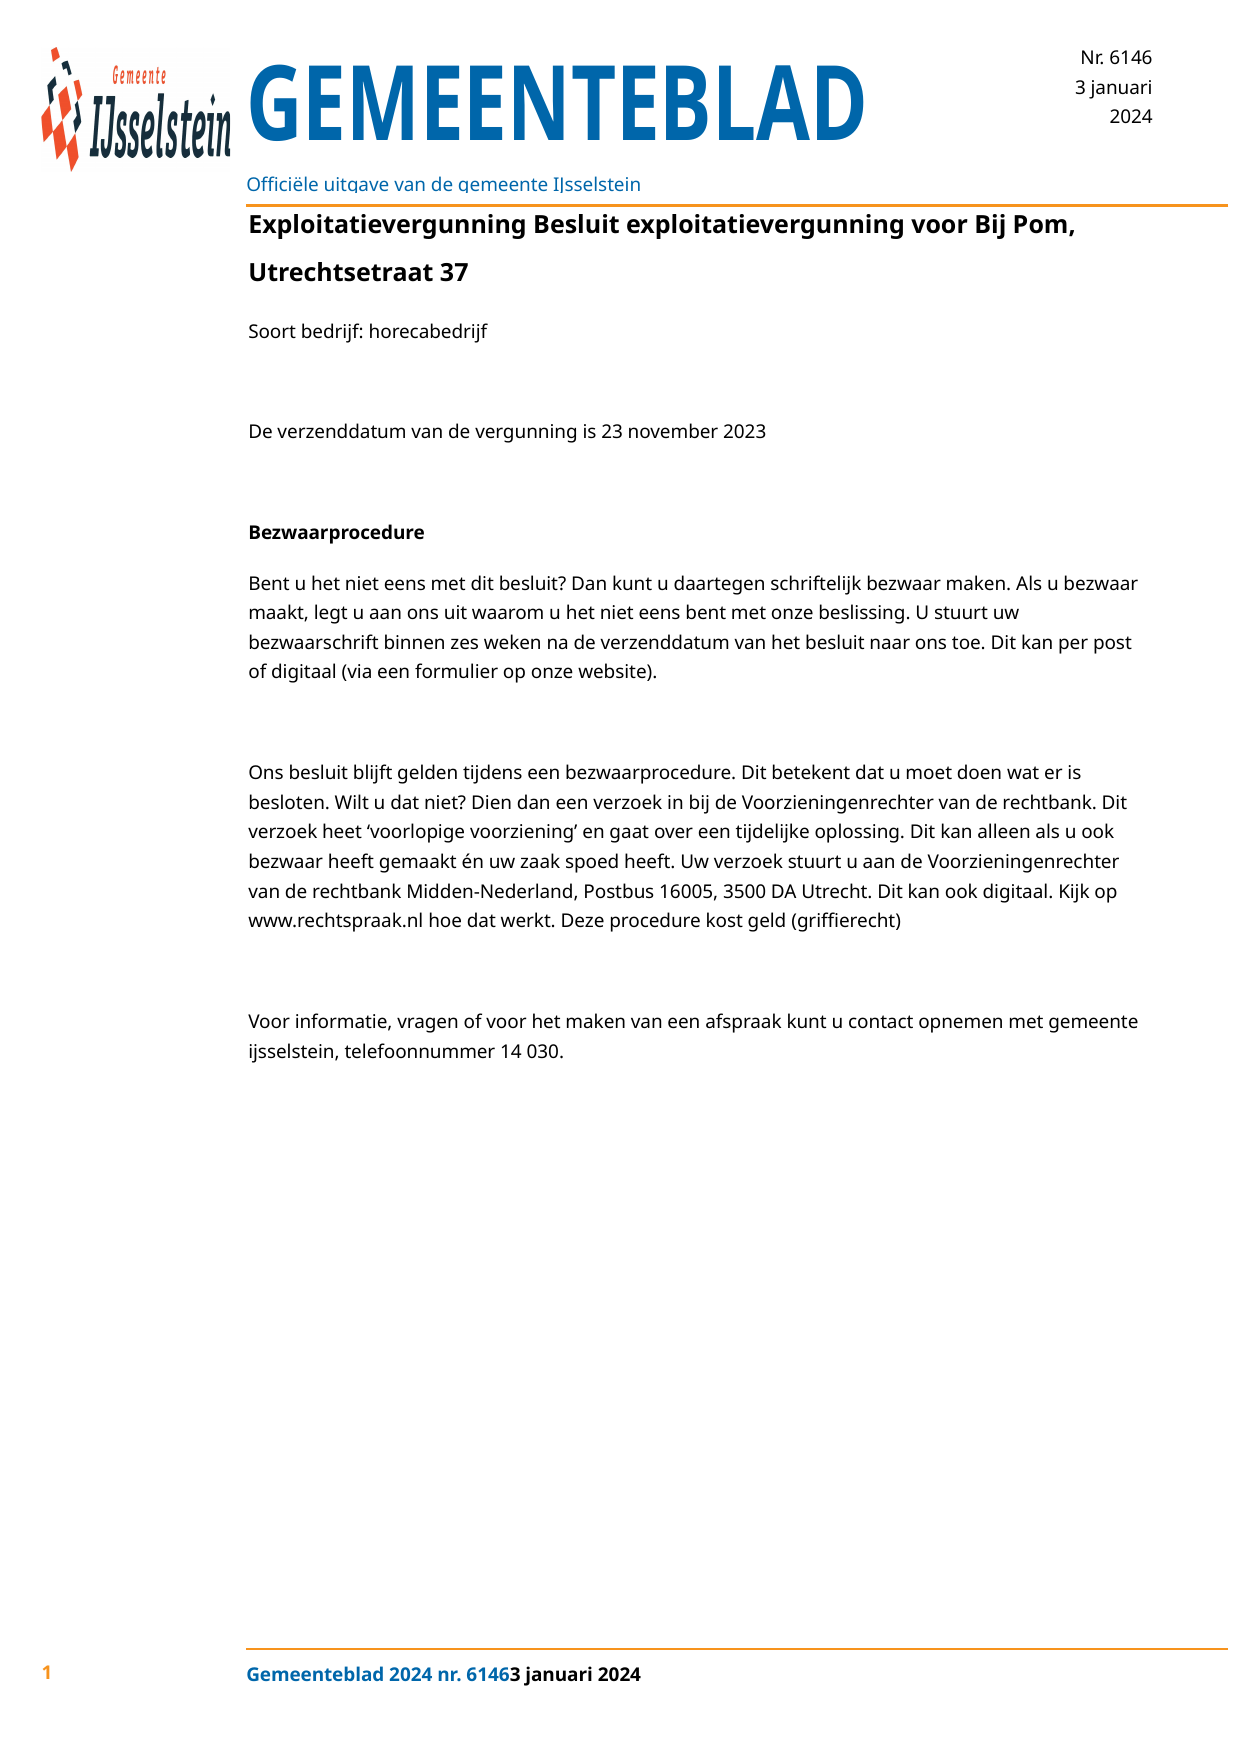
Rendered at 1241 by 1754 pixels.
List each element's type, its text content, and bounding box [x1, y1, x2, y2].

text Bezwaarprocedure [248, 519, 1152, 545]
text Soort bedrijf: horecabedrijf [248, 318, 1152, 344]
text Bent u het niet eens met dit besluit? Dan kunt u daartegen schriftelijk bezwaar maken. Als u bezwaar maakt, legt u aan ons uit waarom u het niet eens bent met onze beslissing. U stuurt uw bezwaarschrift binnen zes weken na de verzenddatum van het besluit naar ons toe. Dit kan per post of digitaal (via een formulier op onze website). [248, 570, 1152, 684]
picture [41, 47, 231, 172]
text Exploitatievergunning Besluit exploitatievergunning voor Bij Pom, Utrechtsetraat 37 [248, 207, 1152, 288]
text De verzenddatum van de vergunning is 23 november 2023 [248, 419, 1152, 444]
text Ons besluit blijft gelden tijdens een bezwaarprocedure. Dit betekent dat u moet doen wat er is besloten. Wilt u dat niet? Dien dan een verzoek in bij de Voorzieningenrechter van de rechtbank. Dit verzoek heet ‘voorlopige voorziening’ en gaat over een tijdelijke oplossing. Dit kan alleen als u ook bezwaar heeft gemaakt én uw zaak spoed heeft. Uw verzoek stuurt u aan de Voorzieningenrechter van de rechtbank Midden-Nederland, Postbus 16005, 3500 DA Utrecht. Dit kan ook digitaal. Kijk op www.rechtspraak.nl hoe dat werkt. Deze procedure kost geld (griffierecht) [248, 759, 1152, 933]
text Voor informatie, vragen of voor het maken van een afspraak kunt u contact opnemen met gemeente ijsselstein, telefoonnummer 14 030. [248, 1008, 1152, 1064]
